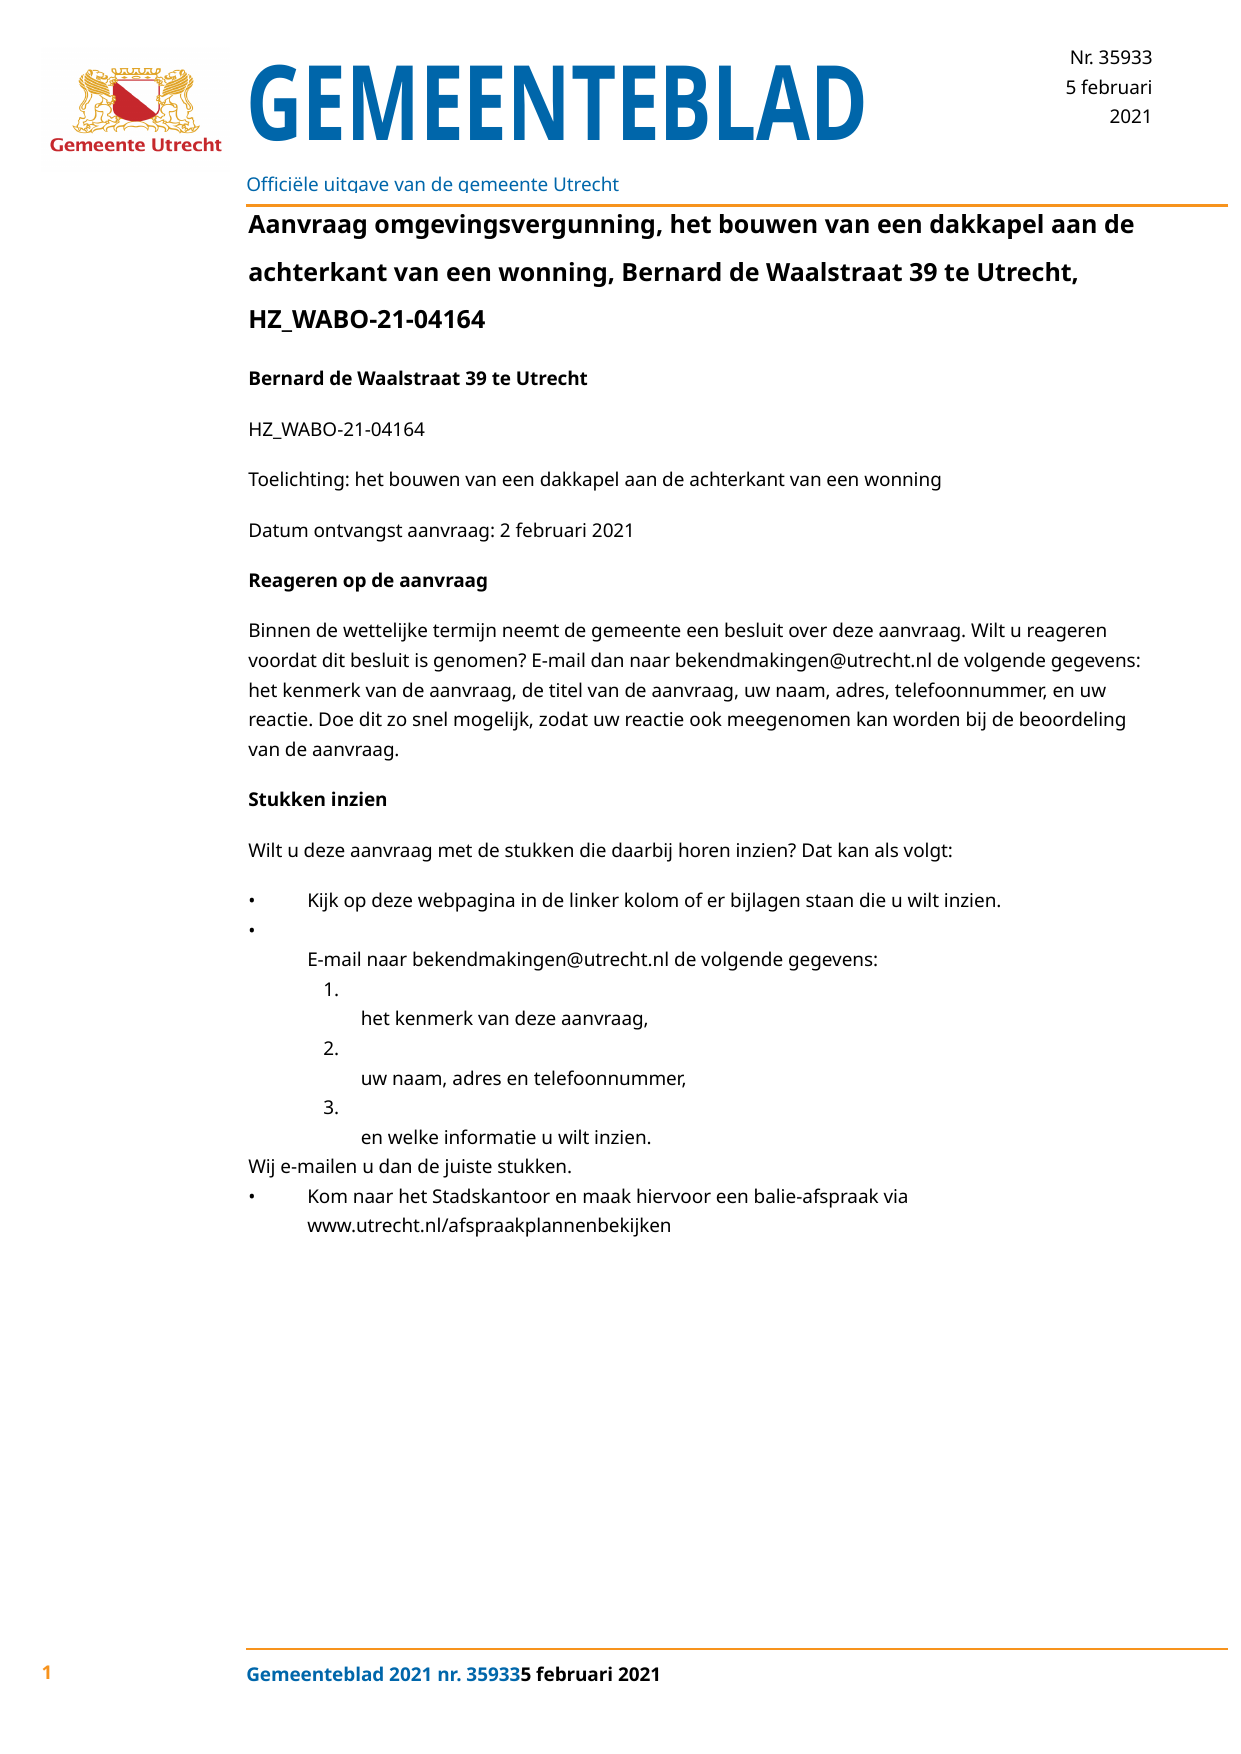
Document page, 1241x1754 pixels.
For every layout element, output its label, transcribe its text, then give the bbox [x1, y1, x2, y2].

text Wij e-mailen u dan de juiste stukken. [248, 1153, 1152, 1179]
list het kenmerk van deze aanvraag, [323, 1006, 1152, 1031]
text Wilt u deze aanvraag met de stukken die daarbij horen inzien? Dat kan als volgt: [248, 837, 1152, 862]
text Aanvraag omgevingsvergunning, het bouwen van een dakkapel aan de achterkant van een wonning, Bernard de Waalstraat 39 te Utrecht, HZ_WABO-21-04164 [248, 207, 1152, 336]
list uw naam, adres en telefoonnummer, [323, 1065, 1152, 1090]
text Toelichting: het bouwen van een dakkapel aan de achterkant van een wonning [248, 466, 1152, 492]
text Reageren op de aanvraag [248, 567, 1152, 593]
list en welke informatie u wilt inzien. [323, 1124, 1152, 1149]
list Kom naar het Stadskantoor en maak hiervoor een balie-afspraak via www.utrecht.nl/afspraakplannenbekijken [248, 1183, 1152, 1238]
text Bernard de Waalstraat 39 te Utrecht [248, 366, 1152, 391]
text HZ_WABO-21-04164 [248, 416, 1152, 442]
text Stukken inzien [248, 786, 1152, 812]
list E-mail naar bekendmakingen@utrecht.nl de volgende gegevens: [248, 946, 1152, 972]
text Datum ontvangst aanvraag: 2 februari 2021 [248, 517, 1152, 542]
text Binnen de wettelijke termijn neemt de gemeente een besluit over deze aanvraag. Wilt u reageren voordat dit besluit is genomen? E-mail dan naar bekendmakingen@utrecht.nl de volgende gegevens: het kenmerk van de aanvraag, de titel van de aanvraag, uw naam, adres, telefoonnummer, en uw reactie. Doe dit zo snel mogelijk, zodat uw reactie ook meegenomen kan worden bij de beoordeling van de aanvraag. [248, 618, 1152, 762]
list Kijk op deze webpagina in de linker kolom of er bijlagen staan die u wilt inzien. [248, 887, 1152, 913]
picture [41, 47, 231, 172]
